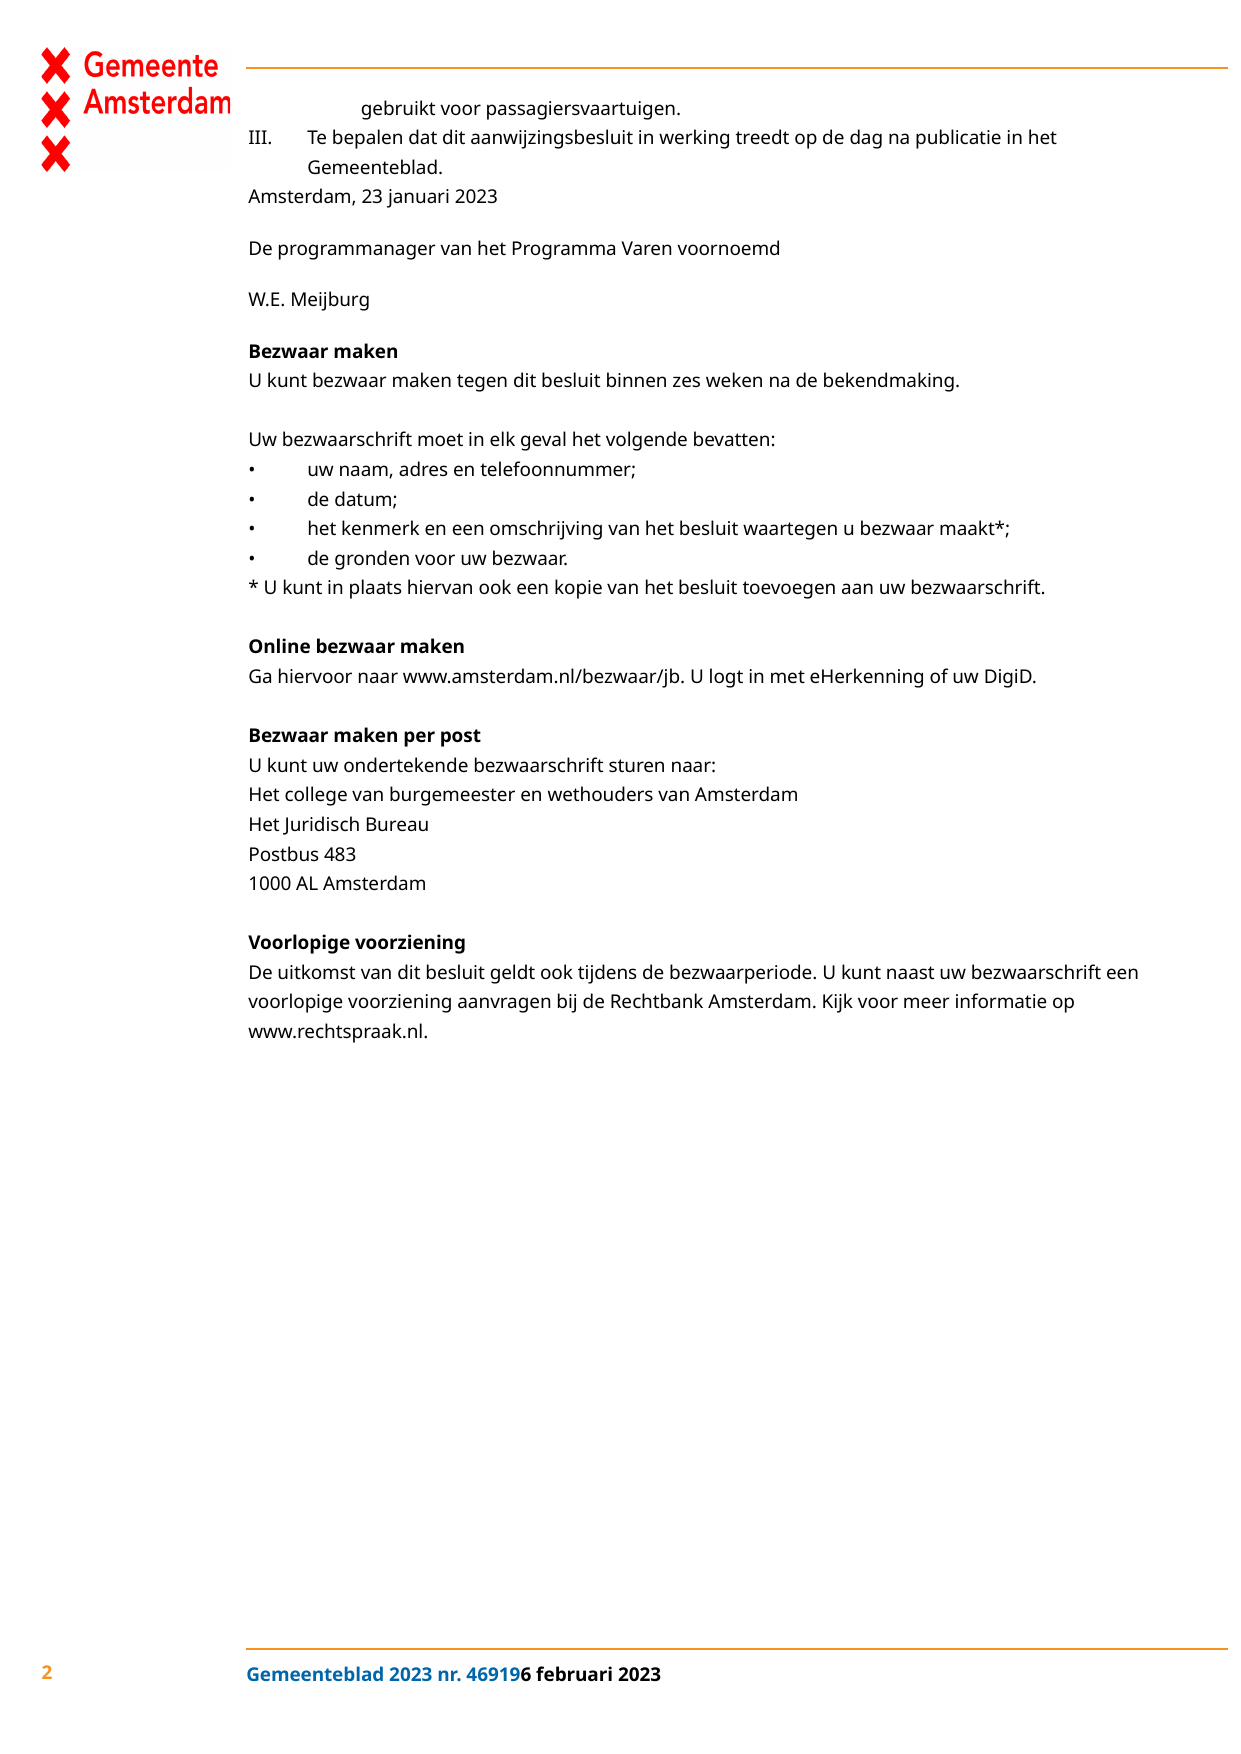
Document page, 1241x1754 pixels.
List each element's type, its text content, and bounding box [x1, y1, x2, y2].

text W.E. Meijburg [248, 286, 1152, 312]
text U kunt uw ondertekende bezwaarschrift sturen naar: [248, 752, 1152, 778]
text Ga hiervoor naar www.amsterdam.nl/bezwaar/jb. U logt in met eHerkenning of uw DigiD. [248, 663, 1152, 689]
text Postbus 483 [248, 841, 1152, 867]
text Amsterdam, 23 januari 2023 [248, 183, 1152, 209]
text * U kunt in plaats hiervan ook een kopie van het besluit toevoegen aan uw bezwaarschrift. [248, 574, 1152, 600]
text Het Juridisch Bureau [248, 811, 1152, 837]
text Bezwaar maken per post [248, 722, 1152, 748]
list het kenmerk en een omschrijving van het besluit waartegen u bezwaar maakt*; [248, 515, 1152, 541]
text 1000 AL Amsterdam [248, 870, 1152, 896]
text Voorlopige voorziening [248, 929, 1152, 955]
text U kunt bezwaar maken tegen dit besluit binnen zes weken na de bekendmaking. [248, 367, 1152, 393]
list Te bepalen dat dit aanwijzingsbesluit in werking treedt op de dag na publicatie in het Gemeenteblad. [248, 124, 1152, 180]
list de gronden voor uw bezwaar. [248, 545, 1152, 571]
text De uitkomst van dit besluit geldt ook tijdens de bezwaarperiode. U kunt naast uw bezwaarschrift een voorlopige voorziening aanvragen bij de Rechtbank Amsterdam. Kijk voor meer informatie op www.rechtspraak.nl. [248, 959, 1152, 1044]
list gebruikt voor passagiersvaartuigen. [323, 95, 1152, 121]
list de datum; [248, 486, 1152, 512]
text Online bezwaar maken [248, 634, 1152, 659]
picture [41, 47, 231, 172]
text Uw bezwaarschrift moet in elk geval het volgende bevatten: [248, 427, 1152, 452]
text De programmanager van het Programma Varen voornoemd [248, 235, 1152, 261]
list uw naam, adres en telefoonnummer; [248, 456, 1152, 482]
text Het college van burgemeester en wethouders van Amsterdam [248, 782, 1152, 807]
text Bezwaar maken [248, 338, 1152, 364]
